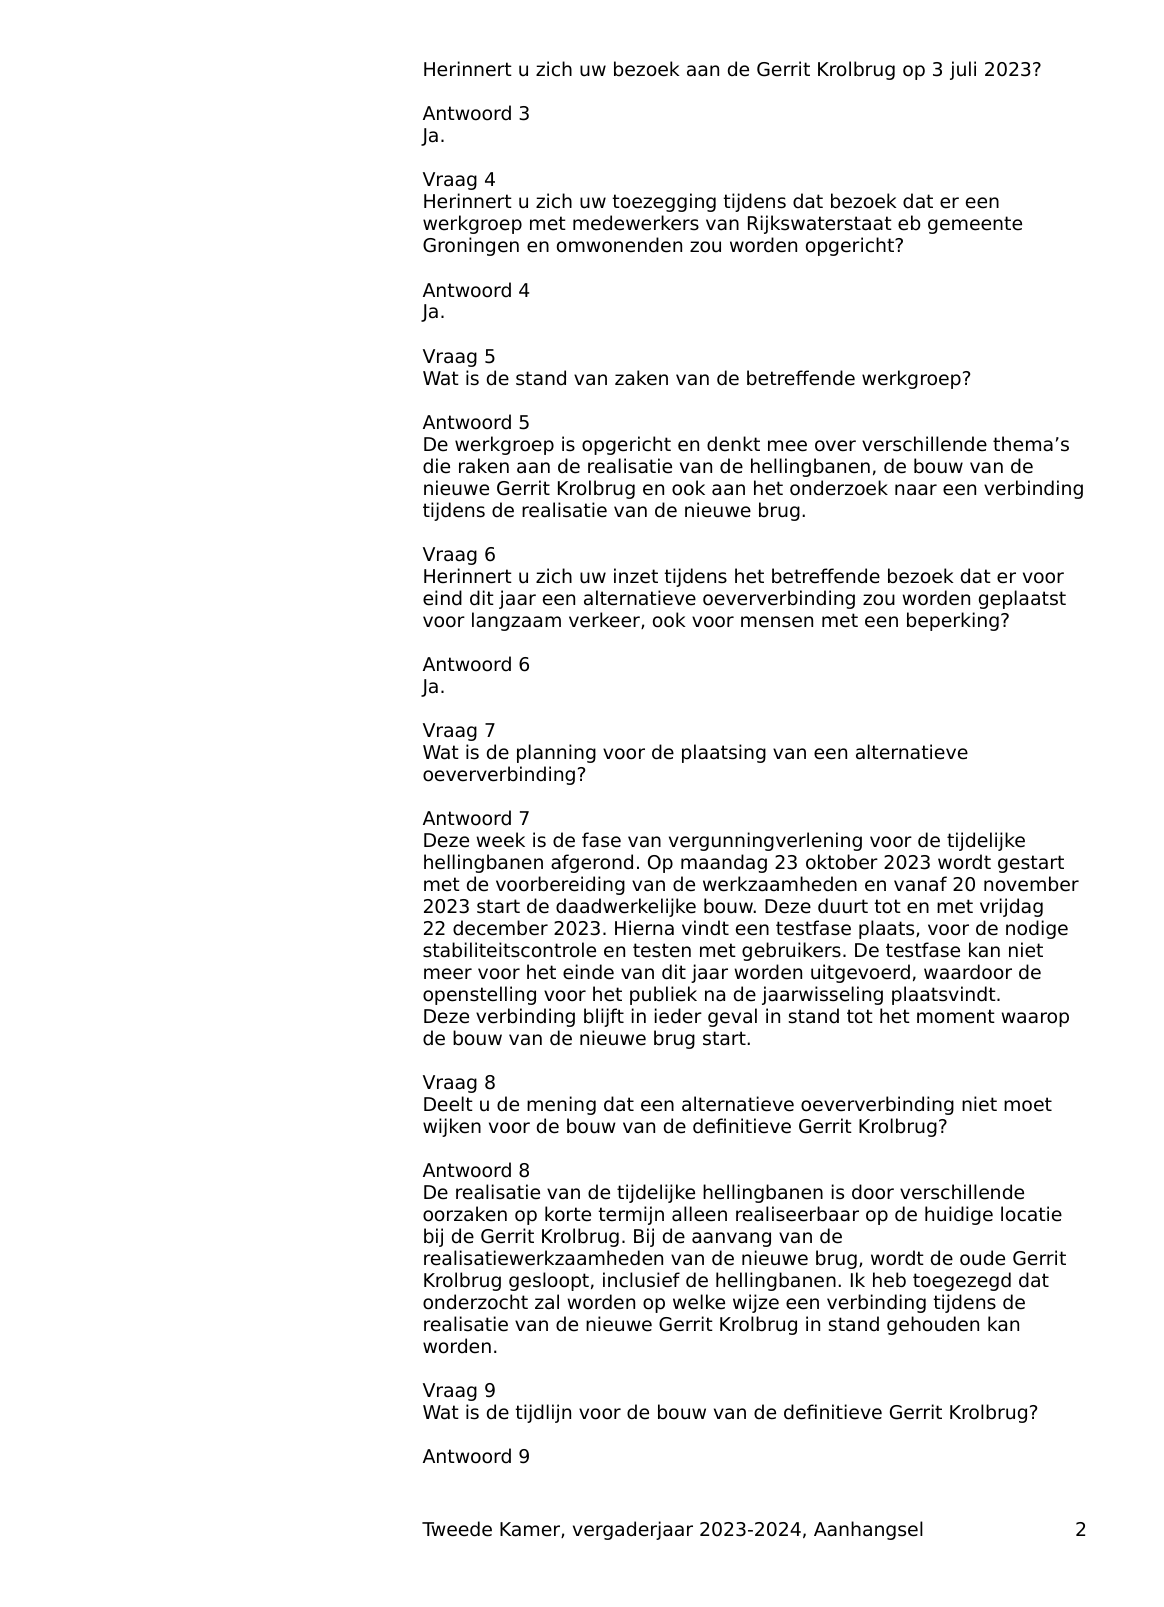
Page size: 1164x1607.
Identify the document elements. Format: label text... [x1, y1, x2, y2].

text Wat is de planning voor de plaatsing van een alternatieve oeververbinding? [422, 742, 1087, 786]
text Herinnert u zich uw inzet tijdens het betreffende bezoek dat er voor eind dit jaar een alternatieve oeververbinding zou worden geplaatst voor langzaam verkeer, ook voor mensen met een beperking? [422, 566, 1087, 632]
text Vraag 4 [422, 169, 1087, 191]
text Deze verbinding blijft in ieder geval in stand tot het moment waarop de bouw van de nieuwe brug start. [422, 1006, 1087, 1050]
text Ja. [422, 301, 1087, 323]
text Ja. [422, 676, 1087, 698]
text Antwoord 9 [422, 1446, 1087, 1468]
text Vraag 8 [422, 1072, 1087, 1094]
text Antwoord 8 [422, 1160, 1087, 1182]
text De realisatie van de tijdelijke hellingbanen is door verschillende oorzaken op korte termijn alleen realiseerbaar op de huidige locatie bij de Gerrit Krolbrug. Bij de aanvang van de realisatiewerkzaamheden van de nieuwe brug, wordt de oude Gerrit Krolbrug gesloopt, inclusief de hellingbanen. Ik heb toegezegd dat onderzocht zal worden op welke wijze een verbinding tijdens de realisatie van de nieuwe Gerrit Krolbrug in stand gehouden kan worden. [422, 1182, 1087, 1358]
text Herinnert u zich uw bezoek aan de Gerrit Krolbrug op 3 juli 2023? [422, 59, 1087, 81]
text Antwoord 5 [422, 412, 1087, 434]
text Vraag 6 [422, 544, 1087, 566]
text Vraag 5 [422, 346, 1087, 368]
text Herinnert u zich uw toezegging tijdens dat bezoek dat er een werkgroep met medewerkers van Rijkswaterstaat eb gemeente Groningen en omwonenden zou worden opgericht? [422, 191, 1087, 257]
text Antwoord 7 [422, 808, 1087, 830]
text Wat is de tijdlijn voor de bouw van de definitieve Gerrit Krolbrug? [422, 1402, 1087, 1424]
text Wat is de stand van zaken van de betreffende werkgroep? [422, 368, 1087, 389]
text Deelt u de mening dat een alternatieve oeververbinding niet moet wijken voor de bouw van de definitieve Gerrit Krolbrug? [422, 1094, 1087, 1138]
text Vraag 9 [422, 1380, 1087, 1402]
text Deze week is de fase van vergunningverlening voor de tijdelijke hellingbanen afgerond. Op maandag 23 oktober 2023 wordt gestart met de voorbereiding van de werkzaamheden en vanaf 20 november 2023 start de daadwerkelijke bouw. Deze duurt tot en met vrijdag 22 december 2023. Hierna vindt een testfase plaats, voor de nodige stabiliteitscontrole en testen met gebruikers. De testfase kan niet meer voor het einde van dit jaar worden uitgevoerd, waardoor de openstelling voor het publiek na de jaarwisseling plaatsvindt. [422, 830, 1087, 1006]
text De werkgroep is opgericht en denkt mee over verschillende thema’s die raken aan de realisatie van de hellingbanen, de bouw van de nieuwe Gerrit Krolbrug en ook aan het onderzoek naar een verbinding tijdens de realisatie van de nieuwe brug. [422, 434, 1087, 522]
text Antwoord 4 [422, 279, 1087, 301]
text Antwoord 6 [422, 654, 1087, 676]
text Vraag 7 [422, 720, 1087, 742]
text Ja. [422, 125, 1087, 147]
text Antwoord 3 [422, 103, 1087, 125]
